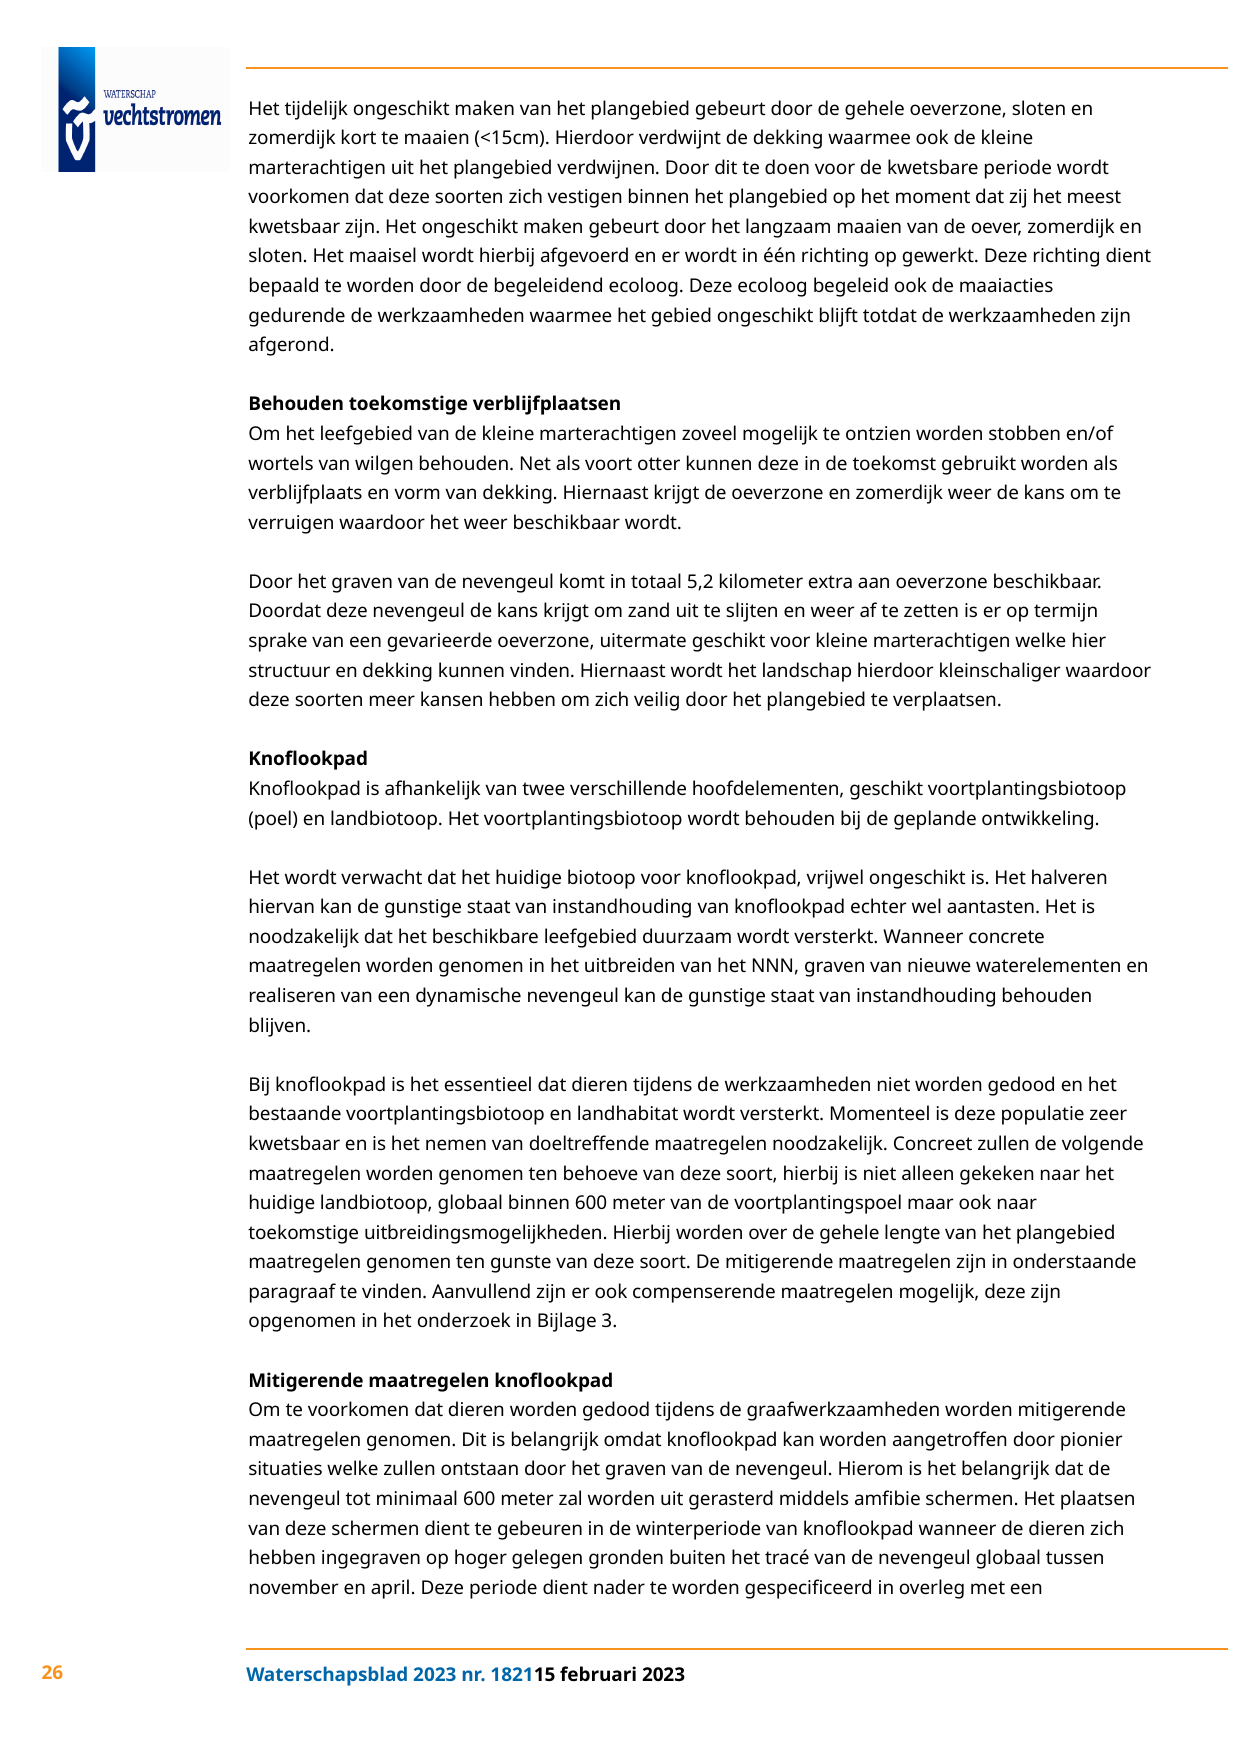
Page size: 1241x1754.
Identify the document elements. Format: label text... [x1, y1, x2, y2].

text Om te voorkomen dat dieren worden gedood tijdens de graafwerkzaamheden worden mitigerende maatregelen genomen. Dit is belangrijk omdat knoflookpad kan worden aangetroffen door pionier situaties welke zullen ontstaan door het graven van de nevengeul. Hierom is het belangrijk dat de nevengeul tot minimaal 600 meter zal worden uit gerasterd middels amfibie schermen. Het plaatsen van deze schermen dient te gebeuren in de winterperiode van knoflookpad wanneer de dieren zich hebben ingegraven op hoger gelegen gronden buiten het tracé van de nevengeul globaal tussen november en april. Deze periode dient nader te worden gespecificeerd in overleg met een [248, 1396, 1152, 1600]
picture [41, 47, 231, 172]
text Knoflookpad [248, 746, 1152, 771]
text Het tijdelijk ongeschikt maken van het plangebied gebeurt door de gehele oeverzone, sloten en zomerdijk kort te maaien (<15cm). Hierdoor verdwijnt de dekking waarmee ook de kleine marterachtigen uit het plangebied verdwijnen. Door dit te doen voor de kwetsbare periode wordt voorkomen dat deze soorten zich vestigen binnen het plangebied op het moment dat zij het meest kwetsbaar zijn. Het ongeschikt maken gebeurt door het langzaam maaien van de oever, zomerdijk en sloten. Het maaisel wordt hierbij afgevoerd en er wordt in één richting op gewerkt. Deze richting dient bepaald te worden door de begeleidend ecoloog. Deze ecoloog begeleid ook de maaiacties gedurende de werkzaamheden waarmee het gebied ongeschikt blijft totdat de werkzaamheden zijn afgerond. [248, 95, 1152, 357]
text Knoflookpad is afhankelijk van twee verschillende hoofdelementen, geschikt voortplantingsbiotoop (poel) en landbiotoop. Het voortplantingsbiotoop wordt behouden bij de geplande ontwikkeling. [248, 775, 1152, 831]
text Mitigerende maatregelen knoflookpad [248, 1367, 1152, 1393]
text Door het graven van de nevengeul komt in totaal 5,2 kilometer extra aan oeverzone beschikbaar. Doordat deze nevengeul de kans krijgt om zand uit te slijten en weer af te zetten is er op termijn sprake van een gevarieerde oeverzone, uitermate geschikt voor kleine marterachtigen welke hier structuur en dekking kunnen vinden. Hiernaast wordt het landschap hierdoor kleinschaliger waardoor deze soorten meer kansen hebben om zich veilig door het plangebied te verplaatsen. [248, 568, 1152, 712]
text Behouden toekomstige verblijfplaatsen [248, 391, 1152, 416]
text Het wordt verwacht dat het huidige biotoop voor knoflookpad, vrijwel ongeschikt is. Het halveren hiervan kan de gunstige staat van instandhouding van knoflookpad echter wel aantasten. Het is noodzakelijk dat het beschikbare leefgebied duurzaam wordt versterkt. Wanneer concrete maatregelen worden genomen in het uitbreiden van het NNN, graven van nieuwe waterelementen en realiseren van een dynamische nevengeul kan de gunstige staat van instandhouding behouden blijven. [248, 864, 1152, 1038]
text Om het leefgebied van de kleine marterachtigen zoveel mogelijk te ontzien worden stobben en/of wortels van wilgen behouden. Net als voort otter kunnen deze in de toekomst gebruikt worden als verblijfplaats en vorm van dekking. Hiernaast krijgt de oeverzone en zomerdijk weer de kans om te verruigen waardoor het weer beschikbaar wordt. [248, 420, 1152, 535]
text Bij knoflookpad is het essentieel dat dieren tijdens de werkzaamheden niet worden gedood en het bestaande voortplantingsbiotoop en landhabitat wordt versterkt. Momenteel is deze populatie zeer kwetsbaar en is het nemen van doeltreffende maatregelen noodzakelijk. Concreet zullen de volgende maatregelen worden genomen ten behoeve van deze soort, hierbij is niet alleen gekeken naar het huidige landbiotoop, globaal binnen 600 meter van de voortplantingspoel maar ook naar toekomstige uitbreidingsmogelijkheden. Hierbij worden over de gehele lengte van het plangebied maatregelen genomen ten gunste van deze soort. De mitigerende maatregelen zijn in onderstaande paragraaf te vinden. Aanvullend zijn er ook compenserende maatregelen mogelijk, deze zijn opgenomen in het onderzoek in Bijlage 3. [248, 1071, 1152, 1333]
